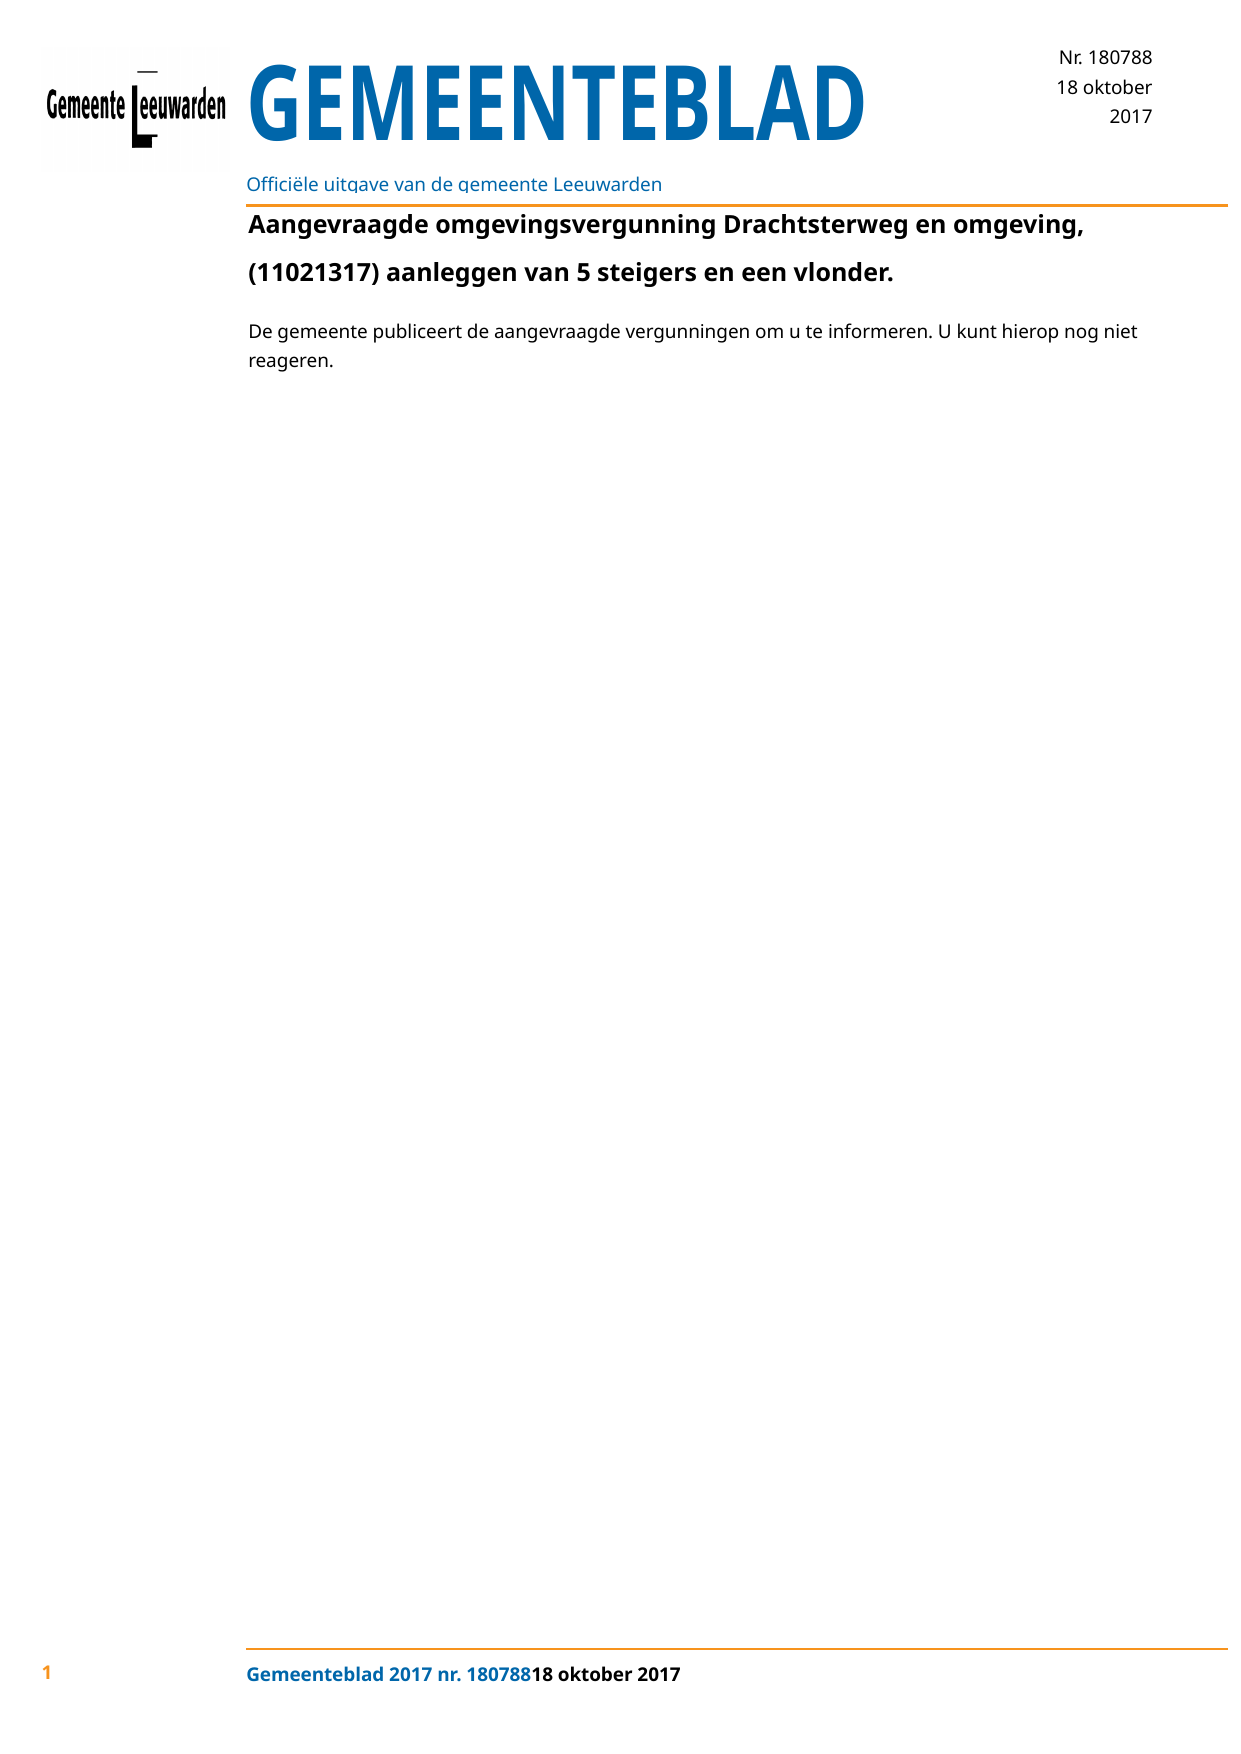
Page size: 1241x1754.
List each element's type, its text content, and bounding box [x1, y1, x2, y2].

text De gemeente publiceert de aangevraagde vergunningen om u te informeren. U kunt hierop nog niet reageren. [248, 318, 1152, 373]
text Aangevraagde omgevingsvergunning Drachtsterweg en omgeving, (11021317) aanleggen van 5 steigers en een vlonder. [248, 207, 1152, 288]
picture [41, 47, 231, 172]
